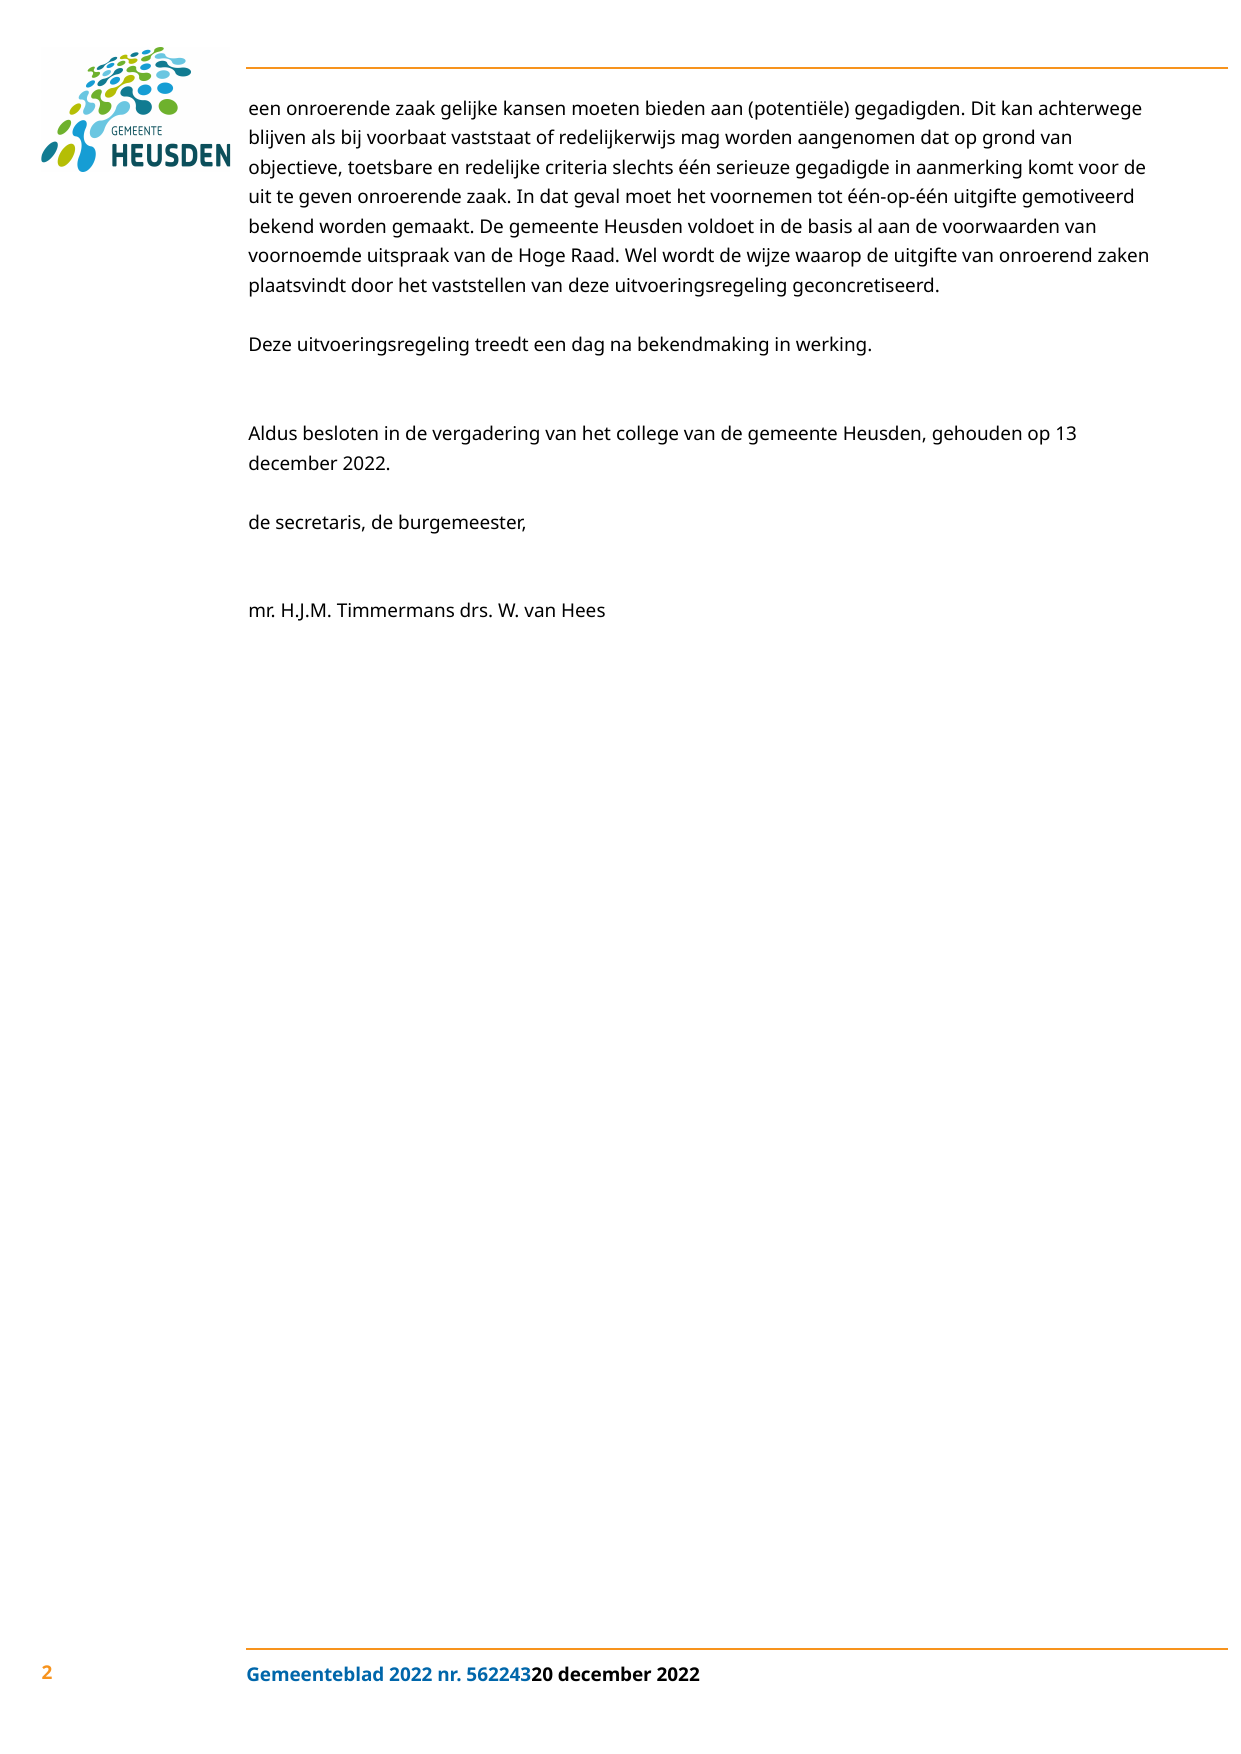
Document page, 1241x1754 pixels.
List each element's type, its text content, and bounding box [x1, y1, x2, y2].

text de secretaris, de burgemeester, [248, 509, 1152, 535]
picture [41, 47, 231, 172]
text een onroerende zaak gelijke kansen moeten bieden aan (potentiële) gegadigden. Dit kan achterwege blijven als bij voorbaat vaststaat of redelijkerwijs mag worden aangenomen dat op grond van objectieve, toetsbare en redelijke criteria slechts één serieuze gegadigde in aanmerking komt voor de uit te geven onroerende zaak. In dat geval moet het voornemen tot één-op-één uitgifte gemotiveerd bekend worden gemaakt. De gemeente Heusden voldoet in de basis al aan de voorwaarden van voornoemde uitspraak van de Hoge Raad. Wel wordt de wijze waarop de uitgifte van onroerend zaken plaatsvindt door het vaststellen van deze uitvoeringsregeling geconcretiseerd. [248, 95, 1152, 298]
text Deze uitvoeringsregeling treedt een dag na bekendmaking in werking. [248, 331, 1152, 357]
text Aldus besloten in de vergadering van het college van de gemeente Heusden, gehouden op 13 december 2022. [248, 420, 1152, 476]
text mr. H.J.M. Timmermans drs. W. van Hees [248, 598, 1152, 623]
